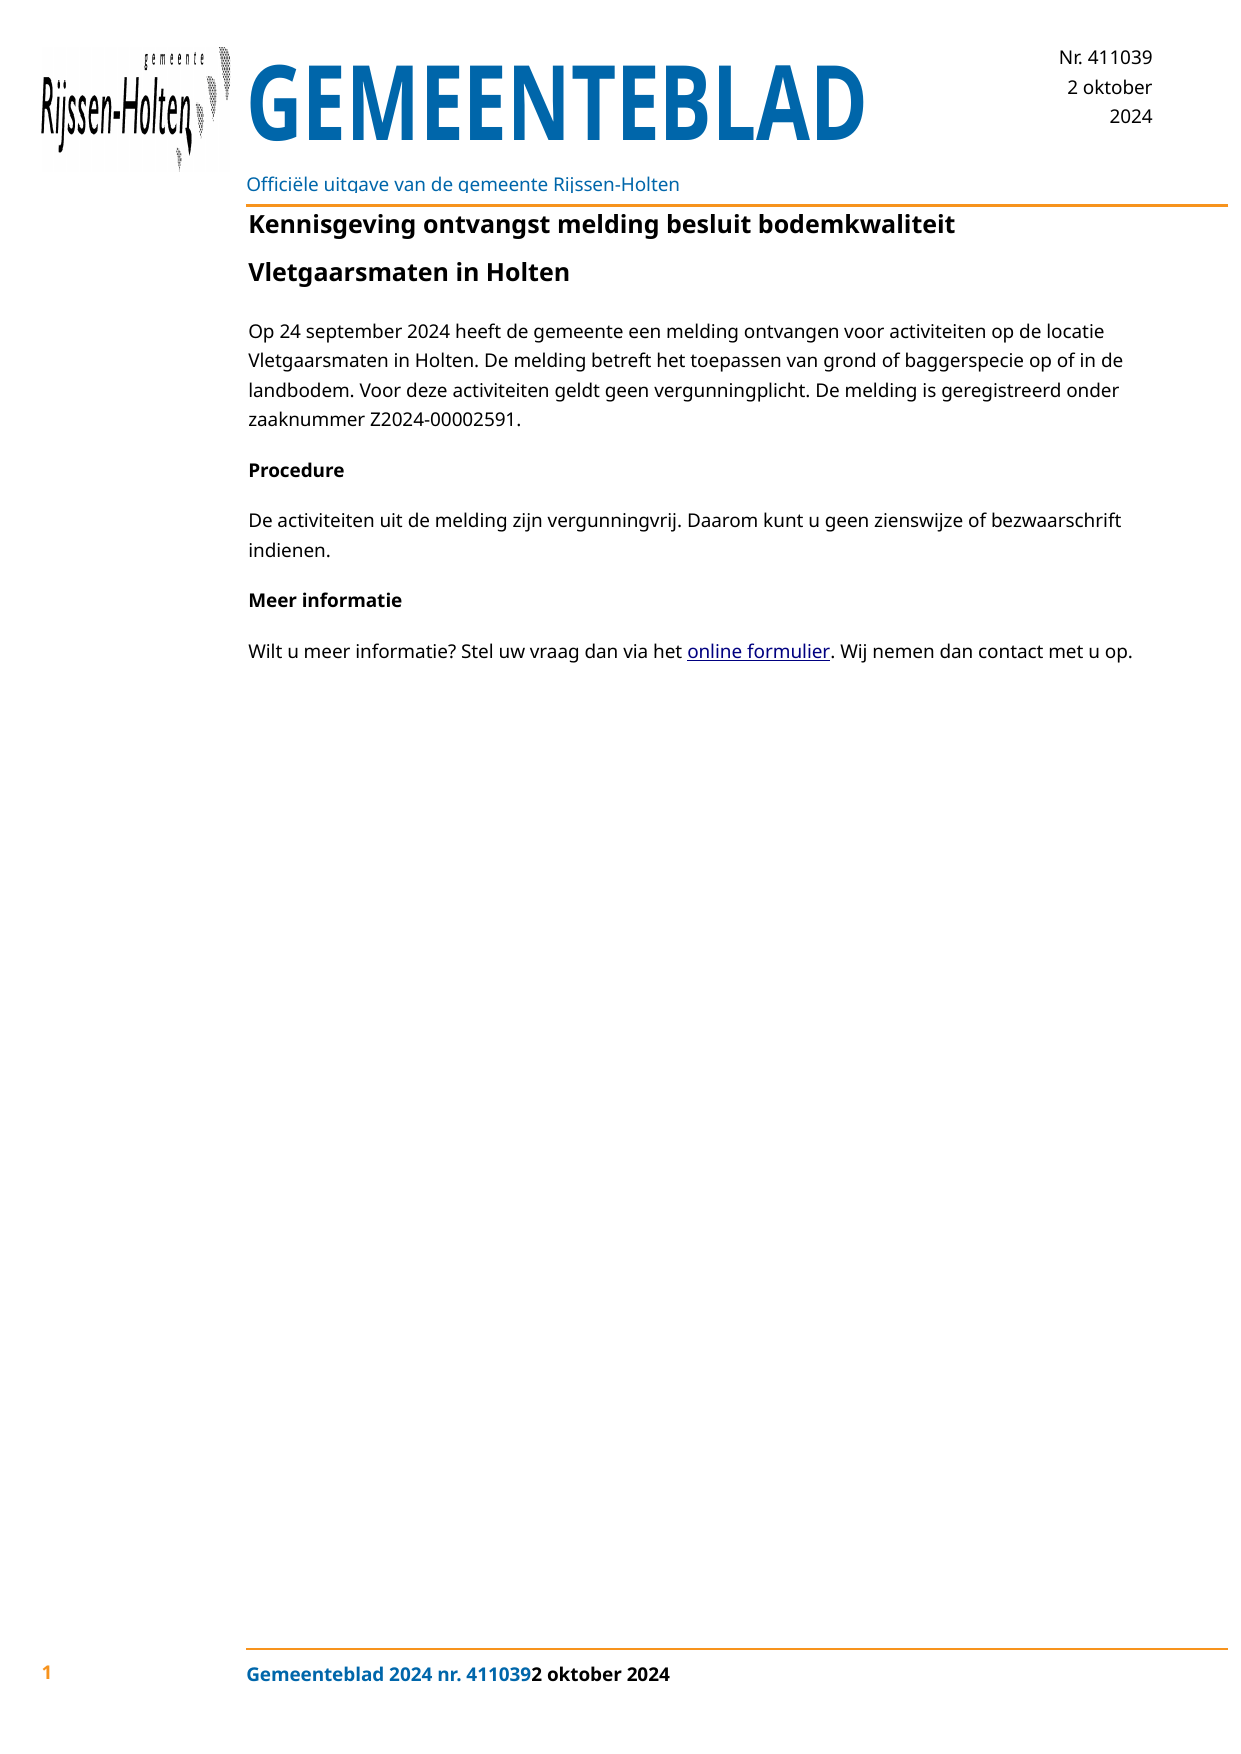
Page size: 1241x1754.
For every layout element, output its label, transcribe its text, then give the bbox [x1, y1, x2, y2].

text Procedure [248, 457, 1152, 483]
text De activiteiten uit de melding zijn vergunningvrij. Daarom kunt u geen zienswijze of bezwaarschrift indienen. [248, 507, 1152, 563]
text Kennisgeving ontvangst melding besluit bodemkwaliteit Vletgaarsmaten in Holten [248, 207, 1152, 288]
text Wilt u meer informatie? Stel uw vraag dan via het online formulier. Wij nemen dan contact met u op. [248, 638, 1152, 664]
picture [41, 47, 231, 172]
text Meer informatie [248, 587, 1152, 613]
text Op 24 september 2024 heeft de gemeente een melding ontvangen voor activiteiten op de locatie Vletgaarsmaten in Holten. De melding betreft het toepassen van grond of baggerspecie op of in de landbodem. Voor deze activiteiten geldt geen vergunningplicht. De melding is geregistreerd onder zaaknummer Z2024-00002591. [248, 318, 1152, 432]
